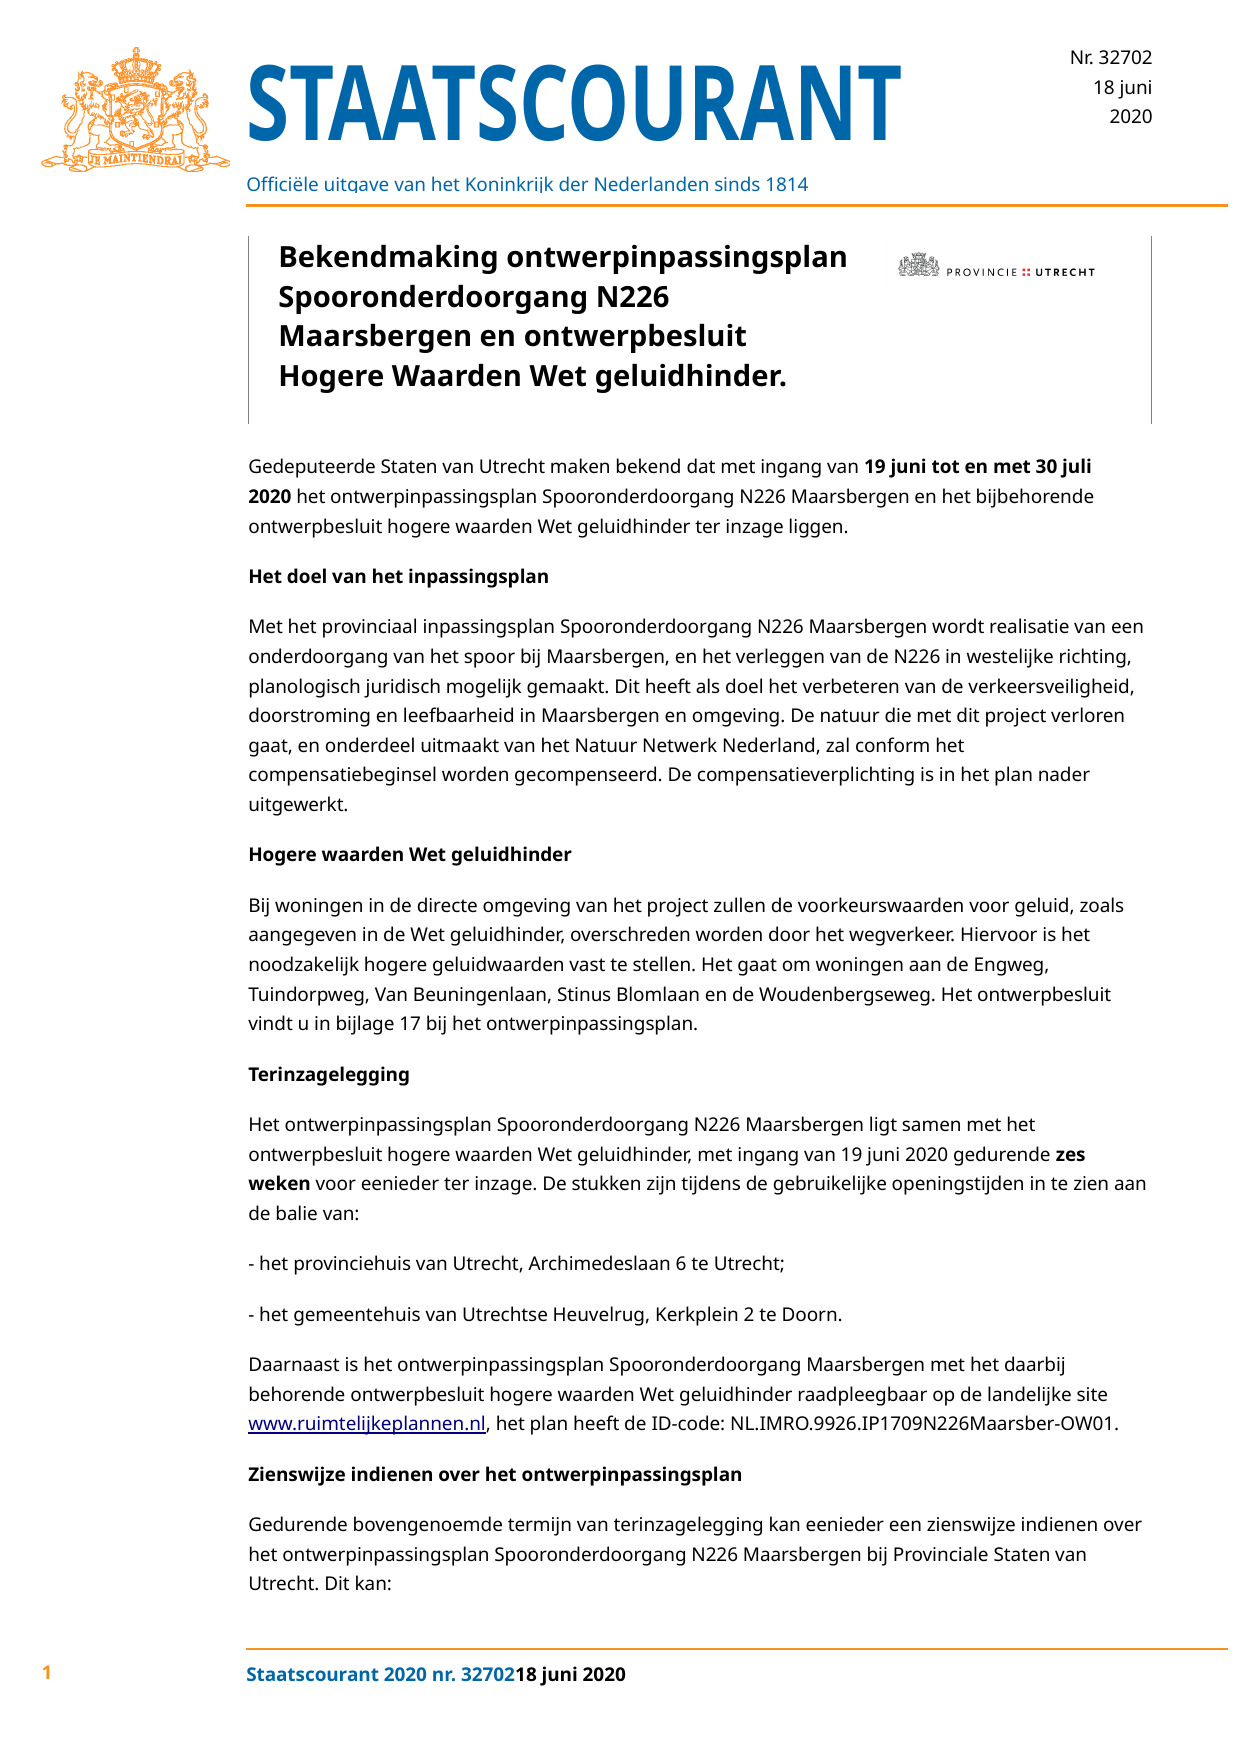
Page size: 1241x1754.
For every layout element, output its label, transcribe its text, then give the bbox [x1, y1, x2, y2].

text Gedurende bovengenoemde termijn van terinzagelegging kan eenieder een zienswijze indienen over het ontwerpinpassingsplan Spooronderdoorgang N226 Maarsbergen bij Provinciale Staten van Utrecht. Dit kan: [248, 1511, 1152, 1596]
text - het gemeentehuis van Utrechtse Heuvelrug, Kerkplein 2 te Doorn. [248, 1301, 1152, 1326]
text Terinzagelegging [248, 1061, 1152, 1086]
table_header Bekendmaking ontwerpinpassingsplan Spooronderdoorgang N226 Maarsbergen en ontwerpbesluit Hogere Waarden Wet geluidhinder. [249, 236, 850, 424]
text Bij woningen in de directe omgeving van het project zullen de voorkeurswaarden voor geluid, zoals aangegeven in de Wet geluidhinder, overschreden worden door het wegverkeer. Hiervoor is het noodzakelijk hogere geluidwaarden vast te stellen. Het gaat om woningen aan de Engweg, Tuindorpweg, Van Beuningenlaan, Stinus Blomlaan en de Woudenbergseweg. Het ontwerpbesluit vindt u in bijlage 17 bij het ontwerpinpassingsplan. [248, 892, 1152, 1036]
text Hogere waarden Wet geluidhinder [248, 842, 1152, 867]
text - het provinciehuis van Utrecht, Archimedeslaan 6 te Utrecht; [248, 1250, 1152, 1276]
text Het ontwerpinpassingsplan Spooronderdoorgang N226 Maarsbergen ligt samen met het ontwerpbesluit hogere waarden Wet geluidhinder, met ingang van 19 juni 2020 gedurende zes weken voor eenieder ter inzage. De stukken zijn tijdens de gebruikelijke openingstijden in te zien aan de balie van: [248, 1111, 1152, 1226]
table_header [850, 236, 1151, 424]
text Gedeputeerde Staten van Utrecht maken bekend dat met ingang van 19 juni tot en met 30 juli 2020 het ontwerpinpassingsplan Spooronderdoorgang N226 Maarsbergen en het bijbehorende ontwerpbesluit hogere waarden Wet geluidhinder ter inzage liggen. [248, 454, 1152, 538]
text Daarnaast is het ontwerpinpassingsplan Spooronderdoorgang Maarsbergen met het daarbij behorende ontwerpbesluit hogere waarden Wet geluidhinder raadpleegbaar op de landelijke site www.ruimtelijkeplannen.nl, het plan heeft de ID-code: NL.IMRO.9926.IP1709N226Maarsber-OW01. [248, 1351, 1152, 1436]
picture [41, 47, 231, 172]
text Met het provinciaal inpassingsplan Spooronderdoorgang N226 Maarsbergen wordt realisatie van een onderdoorgang van het spoor bij Maarsbergen, en het verleggen van de N226 in westelijke richting, planologisch juridisch mogelijk gemaakt. Dit heeft als doel het verbeteren van de verkeersveiligheid, doorstroming en leefbaarheid in Maarsbergen en omgeving. De natuur die met dit project verloren gaat, en onderdeel uitmaakt van het Natuur Netwerk Nederland, zal conform het compensatiebeginsel worden gecompenseerd. De compensatieverplichting is in het plan nader uitgewerkt. [248, 614, 1152, 817]
text Het doel van het inpassingsplan [248, 563, 1152, 589]
picture [882, 236, 1119, 293]
text Zienswijze indienen over het ontwerpinpassingsplan [248, 1461, 1152, 1486]
